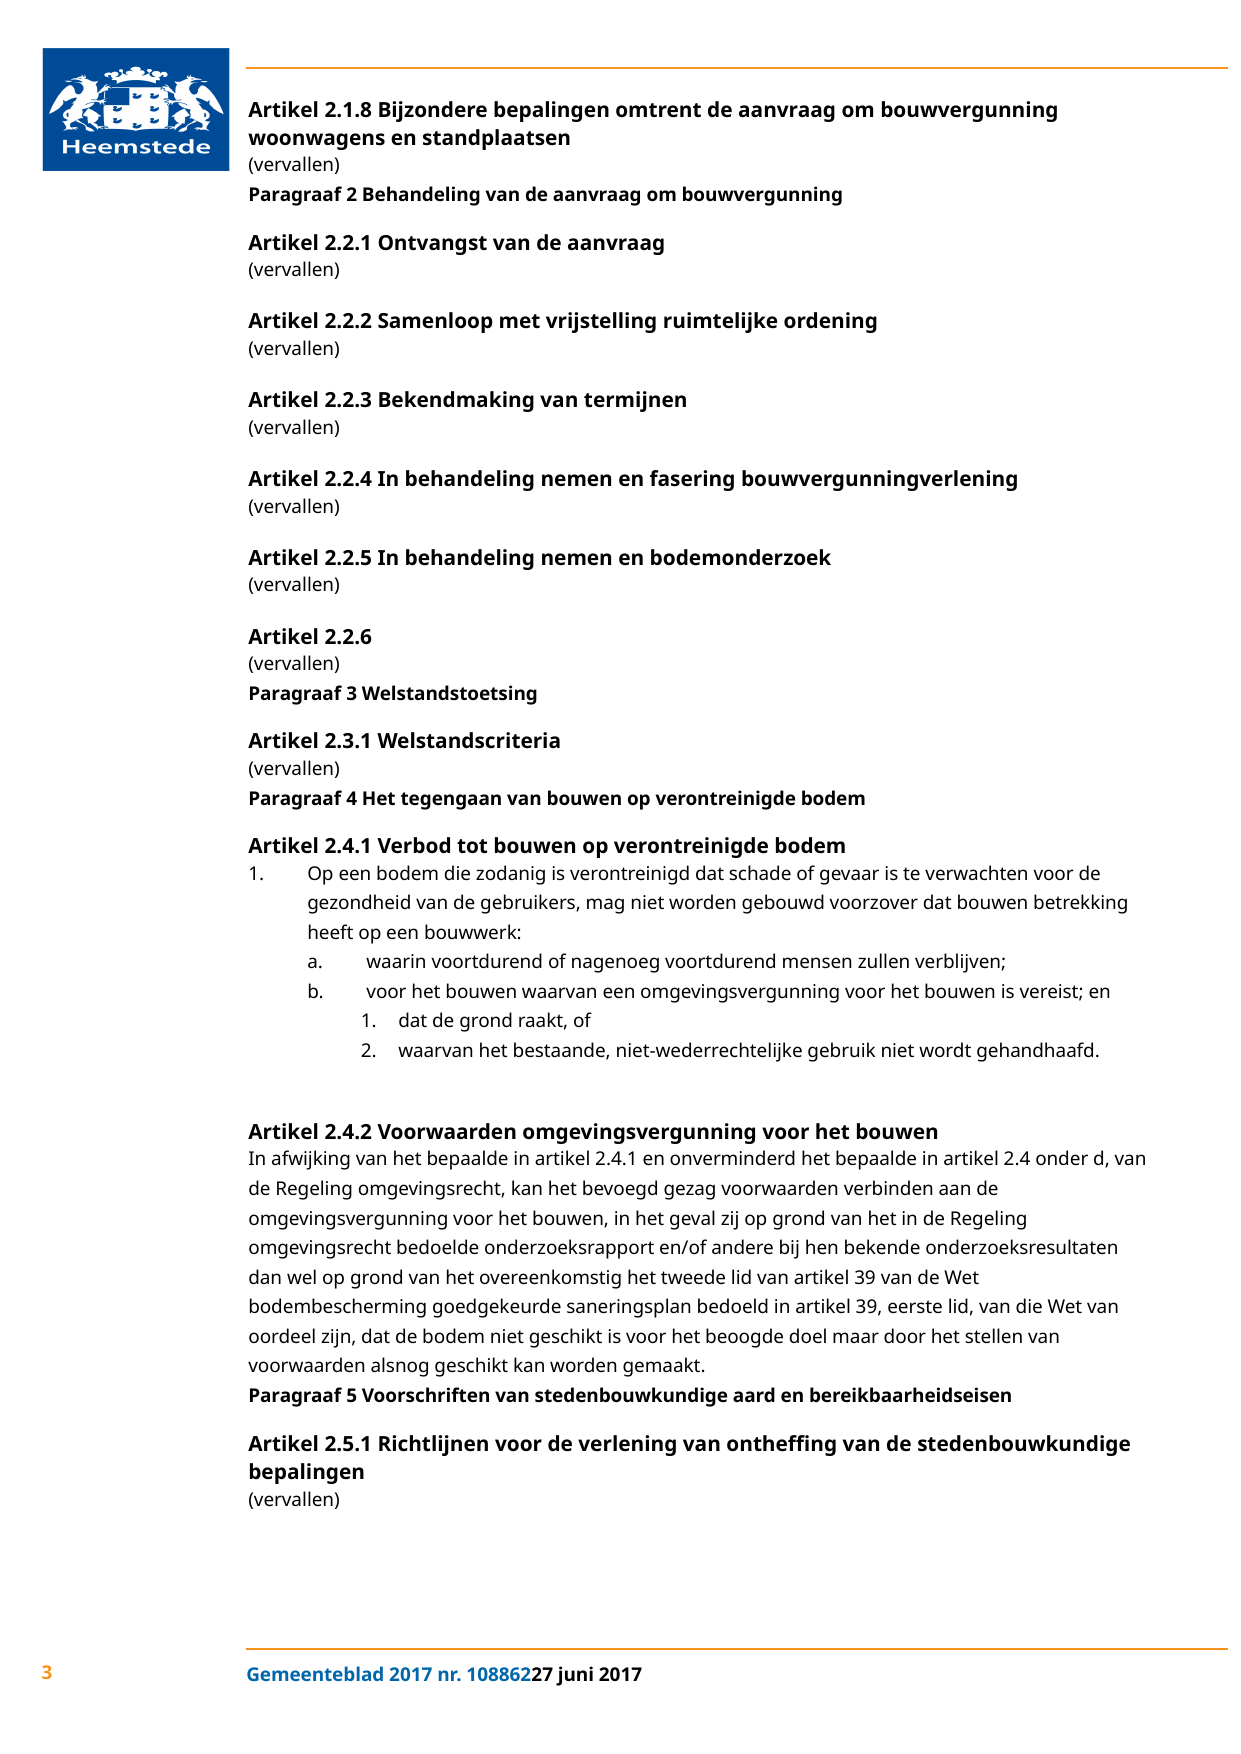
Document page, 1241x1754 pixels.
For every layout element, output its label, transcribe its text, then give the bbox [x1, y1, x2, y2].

text Paragraaf 5 Voorschriften van stedenbouwkundige aard en bereikbaarheidseisen [248, 1382, 1152, 1408]
text (vervallen) [248, 335, 1152, 361]
text Artikel 2.4.1 Verbod tot bouwen op verontreinigde bodem [248, 831, 1152, 860]
text Artikel 2.2.4 In behandeling nemen en fasering bouwvergunningverlening [248, 464, 1152, 493]
text In afwijking van het bepaalde in artikel 2.4.1 en onverminderd het bepaalde in artikel 2.4 onder d, van de Regeling omgevingsrecht, kan het bevoegd gezag voorwaarden verbinden aan de omgevingsvergunning voor het bouwen, in het geval zij op grond van het in de Regeling omgevingsrecht bedoelde onderzoeksrapport en/of andere bij hen bekende onderzoeksresultaten dan wel op grond van het overeenkomstig het tweede lid van artikel 39 van de Wet bodembescherming goedgekeurde saneringsplan bedoeld in artikel 39, eerste lid, van die Wet van oordeel zijn, dat de bodem niet geschikt is voor het beoogde doel maar door het stellen van voorwaarden alsnog geschikt kan worden gemaakt. [248, 1146, 1152, 1378]
text Paragraaf 4 Het tegengaan van bouwen op verontreinigde bodem [248, 785, 1152, 810]
text (vervallen) [248, 493, 1152, 518]
text Artikel 2.3.1 Welstandscriteria [248, 727, 1152, 755]
text Artikel 2.2.5 In behandeling nemen en bodemonderzoek [248, 543, 1152, 572]
text Artikel 2.5.1 Richtlijnen voor de verlening van ontheffing van de stedenbouwkundige bepalingen [248, 1429, 1152, 1486]
text Paragraaf 3 Welstandstoetsing [248, 680, 1152, 706]
text (vervallen) [248, 414, 1152, 440]
text (vervallen) [248, 651, 1152, 676]
list waarin voortdurend of nagenoeg voortdurend mensen zullen verblijven; [307, 948, 1152, 974]
picture [41, 47, 231, 172]
text (vervallen) [248, 152, 1152, 177]
list voor het bouwen waarvan een omgevingsvergunning voor het bouwen is vereist; en [307, 978, 1152, 1004]
text Artikel 2.2.6 [248, 622, 1152, 651]
list dat de grond raakt, of [361, 1008, 1152, 1033]
text Paragraaf 2 Behandeling van de aanvraag om bouwvergunning [248, 181, 1152, 207]
text Artikel 2.2.3 Bekendmaking van termijnen [248, 386, 1152, 414]
text Artikel 2.2.2 Samenloop met vrijstelling ruimtelijke ordening [248, 307, 1152, 335]
list Op een bodem die zodanig is verontreinigd dat schade of gevaar is te verwachten voor de gezondheid van de gebruikers, mag niet worden gebouwd voorzover dat bouwen betrekking heeft op een bouwwerk: [248, 860, 1152, 944]
text (vervallen) [248, 755, 1152, 781]
text (vervallen) [248, 1486, 1152, 1511]
text Artikel 2.2.1 Ontvangst van de aanvraag [248, 228, 1152, 256]
text (vervallen) [248, 572, 1152, 597]
text Artikel 2.1.8 Bijzondere bepalingen omtrent de aanvraag om bouwvergunning woonwagens en standplaatsen [248, 95, 1152, 152]
text Artikel 2.4.2 Voorwaarden omgevingsvergunning voor het bouwen [248, 1117, 1152, 1146]
list waarvan het bestaande, niet-wederrechtelijke gebruik niet wordt gehandhaafd. [361, 1037, 1152, 1063]
text (vervallen) [248, 256, 1152, 282]
